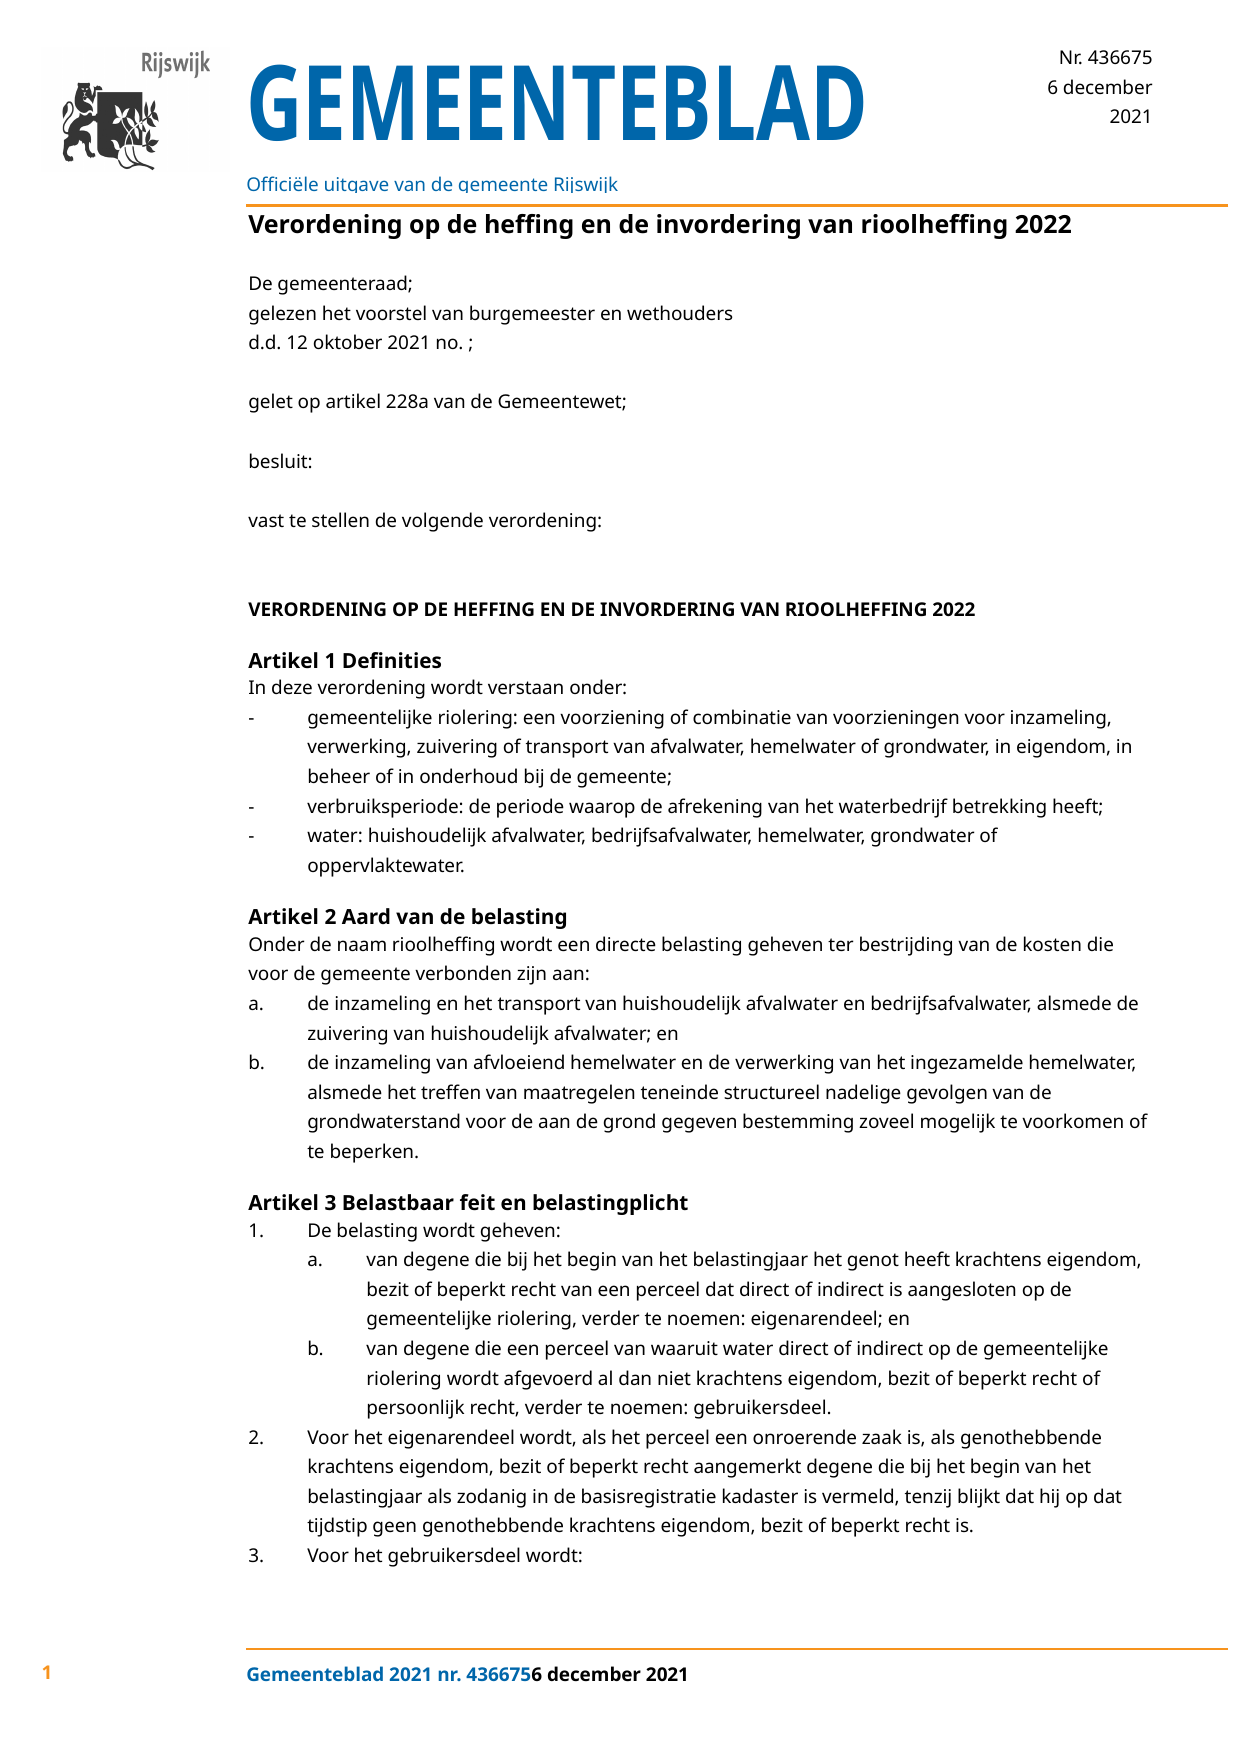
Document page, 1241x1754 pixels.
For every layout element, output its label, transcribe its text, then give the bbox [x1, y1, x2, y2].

text vast te stellen de volgende verordening: [248, 507, 1152, 533]
text Verordening op de heffing en de invordering van rioolheffing 2022 [248, 207, 1152, 241]
text Onder de naam rioolheffing wordt een directe belasting geheven ter bestrijding van de kosten die voor de gemeente verbonden zijn aan: [248, 931, 1152, 986]
list Voor het gebruikersdeel wordt: [248, 1542, 1152, 1568]
list Voor het eigenarendeel wordt, als het perceel een onroerende zaak is, als genothebbende krachtens eigendom, bezit of beperkt recht aangemerkt degene die bij het begin van het belastingjaar als zodanig in de basisregistratie kadaster is vermeld, tenzij blijkt dat hij op dat tijdstip geen genothebbende krachtens eigendom, bezit of beperkt recht is. [248, 1424, 1152, 1538]
text besluit: [248, 448, 1152, 473]
list de inzameling en het transport van huishoudelijk afvalwater en bedrijfsafvalwater, alsmede de zuivering van huishoudelijk afvalwater; en [248, 990, 1152, 1045]
picture [41, 47, 231, 172]
list de inzameling van afvloeiend hemelwater en de verwerking van het ingezamelde hemelwater, alsmede het treffen van maatregelen teneinde structureel nadelige gevolgen van de grondwaterstand voor de aan de grond gegeven bestemming zoveel mogelijk te voorkomen of te beperken. [248, 1049, 1152, 1164]
text gelet op artikel 228a van de Gemeentewet; [248, 389, 1152, 414]
text gelezen het voorstel van burgemeester en wethouders [248, 300, 1152, 326]
text In deze verordening wordt verstaan onder: [248, 674, 1152, 700]
text d.d. 12 oktober 2021 no. ; [248, 329, 1152, 355]
list van degene die bij het begin van het belastingjaar het genot heeft krachtens eigendom, bezit of beperkt recht van een perceel dat direct of indirect is aangesloten op de gemeentelijke riolering, verder te noemen: eigenarendeel; en [307, 1246, 1152, 1331]
text Artikel 1 Definities [248, 646, 1152, 674]
list water: huishoudelijk afvalwater, bedrijfsafvalwater, hemelwater, grondwater of oppervlaktewater. [248, 822, 1152, 878]
text De gemeenteraad; [248, 270, 1152, 296]
text Artikel 2 Aard van de belasting [248, 902, 1152, 931]
list verbruiksperiode: de periode waarop de afrekening van het waterbedrijf betrekking heeft; [248, 793, 1152, 819]
text Artikel 3 Belastbaar feit en belastingplicht [248, 1188, 1152, 1217]
list De belasting wordt geheven: [248, 1217, 1152, 1243]
list van degene die een perceel van waaruit water direct of indirect op de gemeentelijke riolering wordt afgevoerd al dan niet krachtens eigendom, bezit of beperkt recht of persoonlijk recht, verder te noemen: gebruikersdeel. [307, 1335, 1152, 1420]
text VERORDENING OP DE HEFFING EN DE INVORDERING VAN RIOOLHEFFING 2022 [248, 596, 1152, 621]
list gemeentelijke riolering: een voorziening of combinatie van voorzieningen voor inzameling, verwerking, zuivering of transport van afvalwater, hemelwater of grondwater, in eigendom, in beheer of in onderhoud bij de gemeente; [248, 704, 1152, 789]
